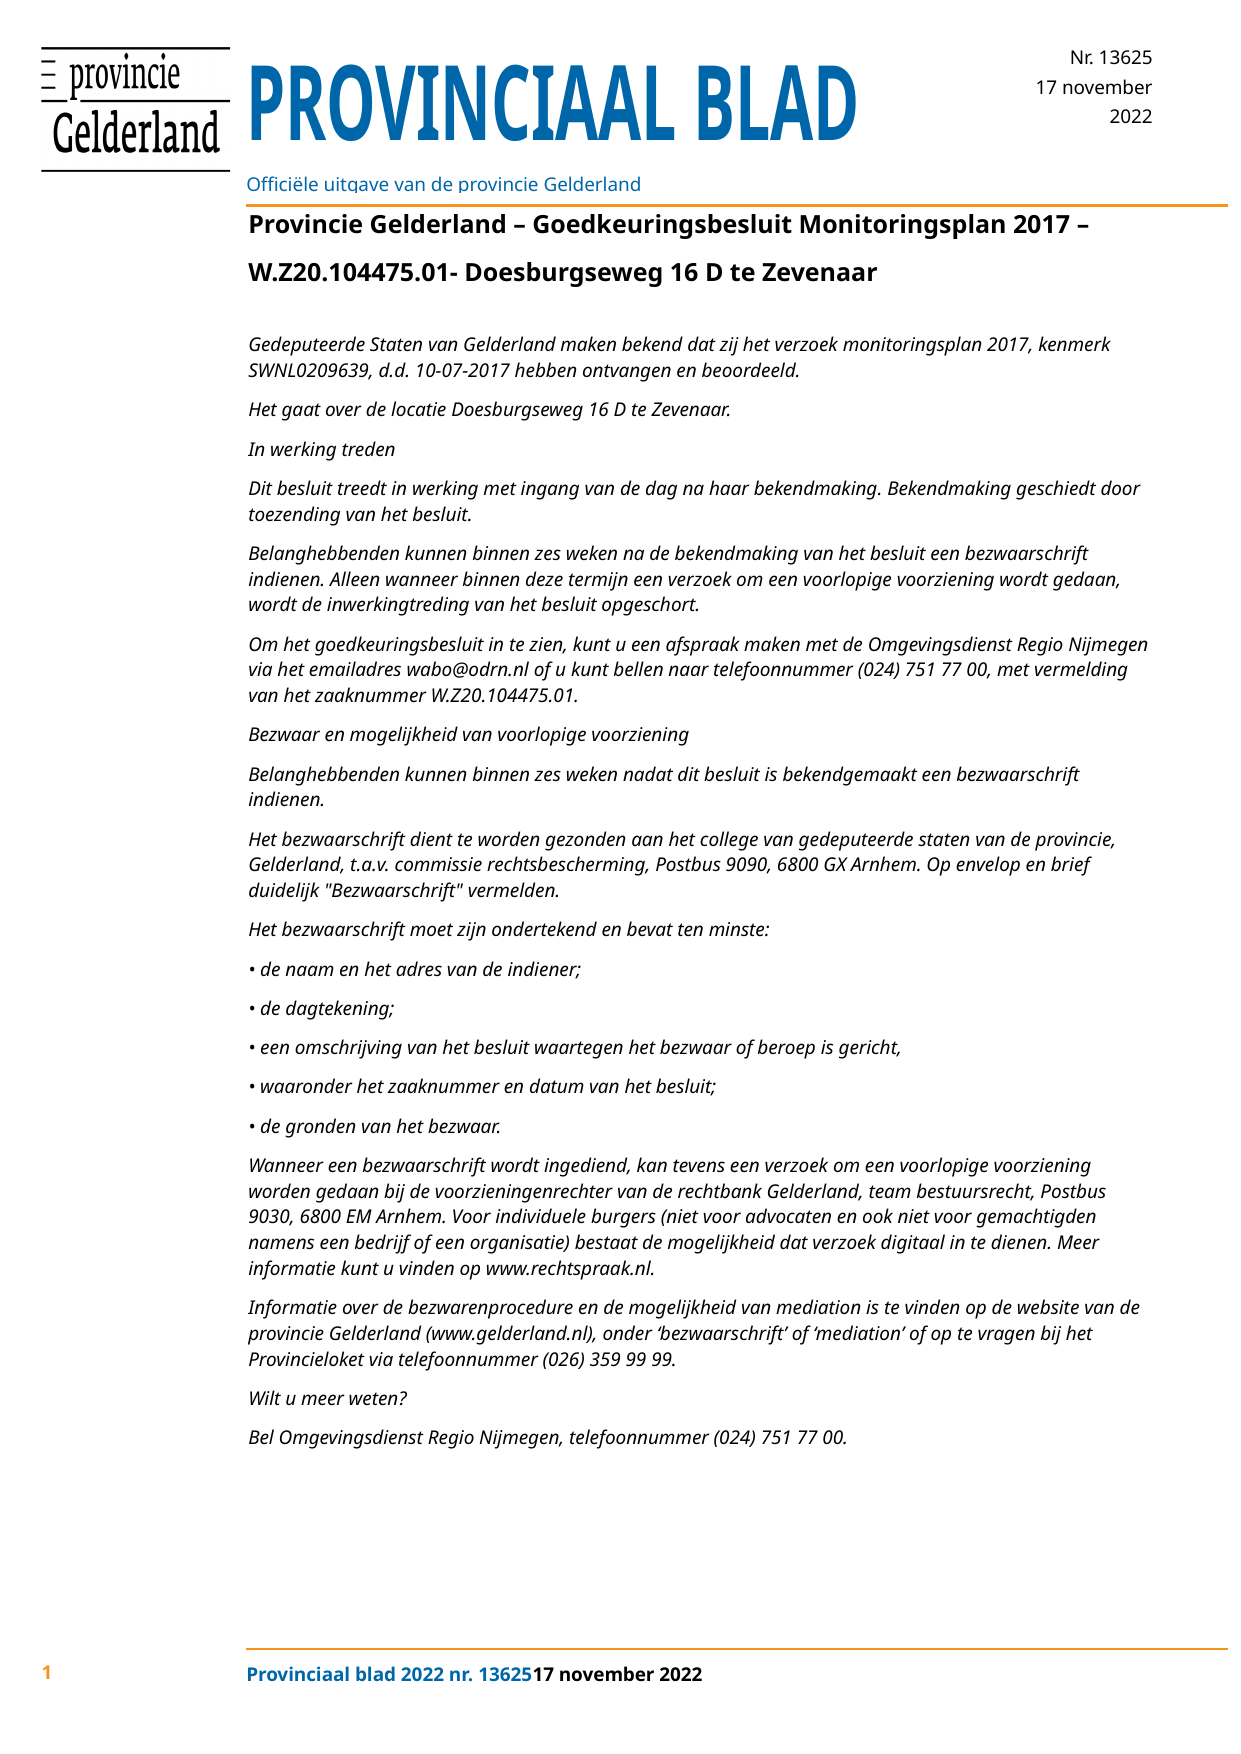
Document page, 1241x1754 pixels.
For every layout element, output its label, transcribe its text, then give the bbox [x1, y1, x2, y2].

text Belanghebbenden kunnen binnen zes weken na de bekendmaking van het besluit een bezwaarschrift indienen. Alleen wanneer binnen deze termijn een verzoek om een voorlopige voorziening wordt gedaan, wordt de inwerkingtreding van het besluit opgeschort. [248, 540, 1152, 617]
text • de naam en het adres van de indiener; [248, 956, 1152, 981]
text Gedeputeerde Staten van Gelderland maken bekend dat zij het verzoek monitoringsplan 2017, kenmerk SWNL0209639, d.d. 10-07-2017 hebben ontvangen en beoordeeld. [248, 331, 1152, 383]
text Bel Omgevingsdienst Regio Nijmegen, telefoonnummer (024) 751 77 00. [248, 1424, 1152, 1450]
text Informatie over de bezwarenprocedure en de mogelijkheid van mediation is te vinden op de website van de provincie Gelderland (www.gelderland.nl), onder ‘bezwaarschrift’ of ‘mediation’ of op te vragen bij het Provincieloket via telefoonnummer (026) 359 99 99. [248, 1294, 1152, 1371]
picture [41, 47, 231, 172]
text • waaronder het zaaknummer en datum van het besluit; [248, 1073, 1152, 1099]
text Het bezwaarschrift dient te worden gezonden aan het college van gedeputeerde staten van de provincie, Gelderland, t.a.v. commissie rechtsbescherming, Postbus 9090, 6800 GX Arnhem. Op envelop en brief duidelijk "Bezwaarschrift" vermelden. [248, 826, 1152, 903]
text Bezwaar en mogelijkheid van voorlopige voorziening [248, 721, 1152, 747]
text Wilt u meer weten? [248, 1385, 1152, 1411]
text Dit besluit treedt in werking met ingang van de dag na haar bekendmaking. Bekendmaking geschiedt door toezending van het besluit. [248, 475, 1152, 526]
text • een omschrijving van het besluit waartegen het bezwaar of beroep is gericht, [248, 1034, 1152, 1060]
text Het gaat over de locatie Doesburgseweg 16 D te Zevenaar. [248, 396, 1152, 422]
text In werking treden [248, 436, 1152, 461]
text • de gronden van het bezwaar. [248, 1113, 1152, 1138]
text Belanghebbenden kunnen binnen zes weken nadat dit besluit is bekendgemaakt een bezwaarschrift indienen. [248, 761, 1152, 812]
text • de dagtekening; [248, 995, 1152, 1021]
text Om het goedkeuringsbesluit in te zien, kunt u een afspraak maken met de Omgevingsdienst Regio Nijmegen via het emailadres wabo@odrn.nl of u kunt bellen naar telefoonnummer (024) 751 77 00, met vermelding van het zaaknummer W.Z20.104475.01. [248, 631, 1152, 708]
text Provincie Gelderland – Goedkeuringsbesluit Monitoringsplan 2017 – W.Z20.104475.01- Doesburgseweg 16 D te Zevenaar [248, 207, 1152, 288]
text Wanneer een bezwaarschrift wordt ingediend, kan tevens een verzoek om een voorlopige voorziening worden gedaan bij de voorzieningenrechter van de rechtbank Gelderland, team bestuursrecht, Postbus 9030, 6800 EM Arnhem. Voor individuele burgers (niet voor advocaten en ook niet voor gemachtigden namens een bedrijf of een organisatie) bestaat de mogelijkheid dat verzoek digitaal in te dienen. Meer informatie kunt u vinden op www.rechtspraak.nl. [248, 1152, 1152, 1281]
text Het bezwaarschrift moet zijn ondertekend en bevat ten minste: [248, 916, 1152, 942]
